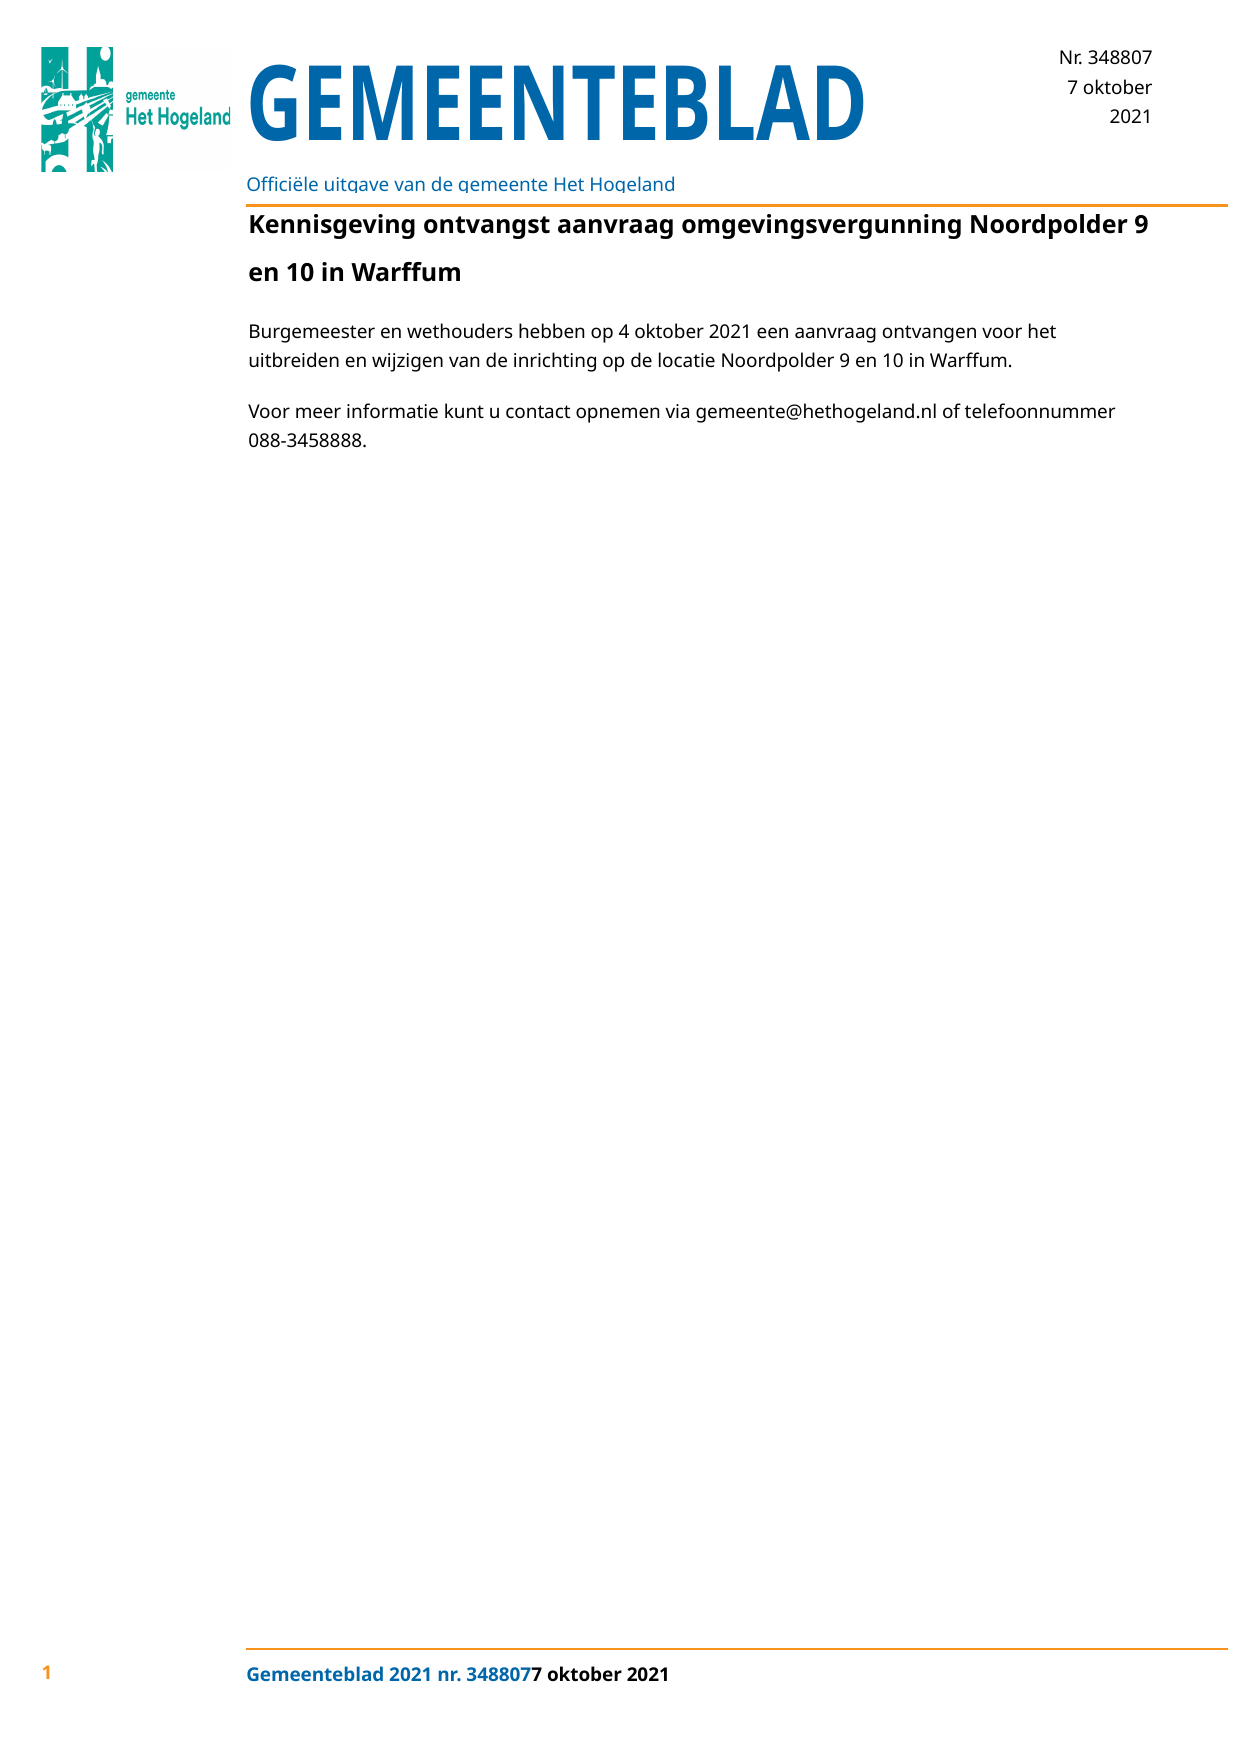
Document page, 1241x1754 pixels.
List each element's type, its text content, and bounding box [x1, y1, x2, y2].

picture [41, 47, 231, 172]
text Voor meer informatie kunt u contact opnemen via gemeente@hethogeland.nl of telefoonnummer 088-3458888. [248, 398, 1152, 453]
text Kennisgeving ontvangst aanvraag omgevingsvergunning Noordpolder 9 en 10 in Warffum [248, 207, 1152, 288]
text Burgemeester en wethouders hebben op 4 oktober 2021 een aanvraag ontvangen voor het uitbreiden en wijzigen van de inrichting op de locatie Noordpolder 9 en 10 in Warffum. [248, 318, 1152, 373]
